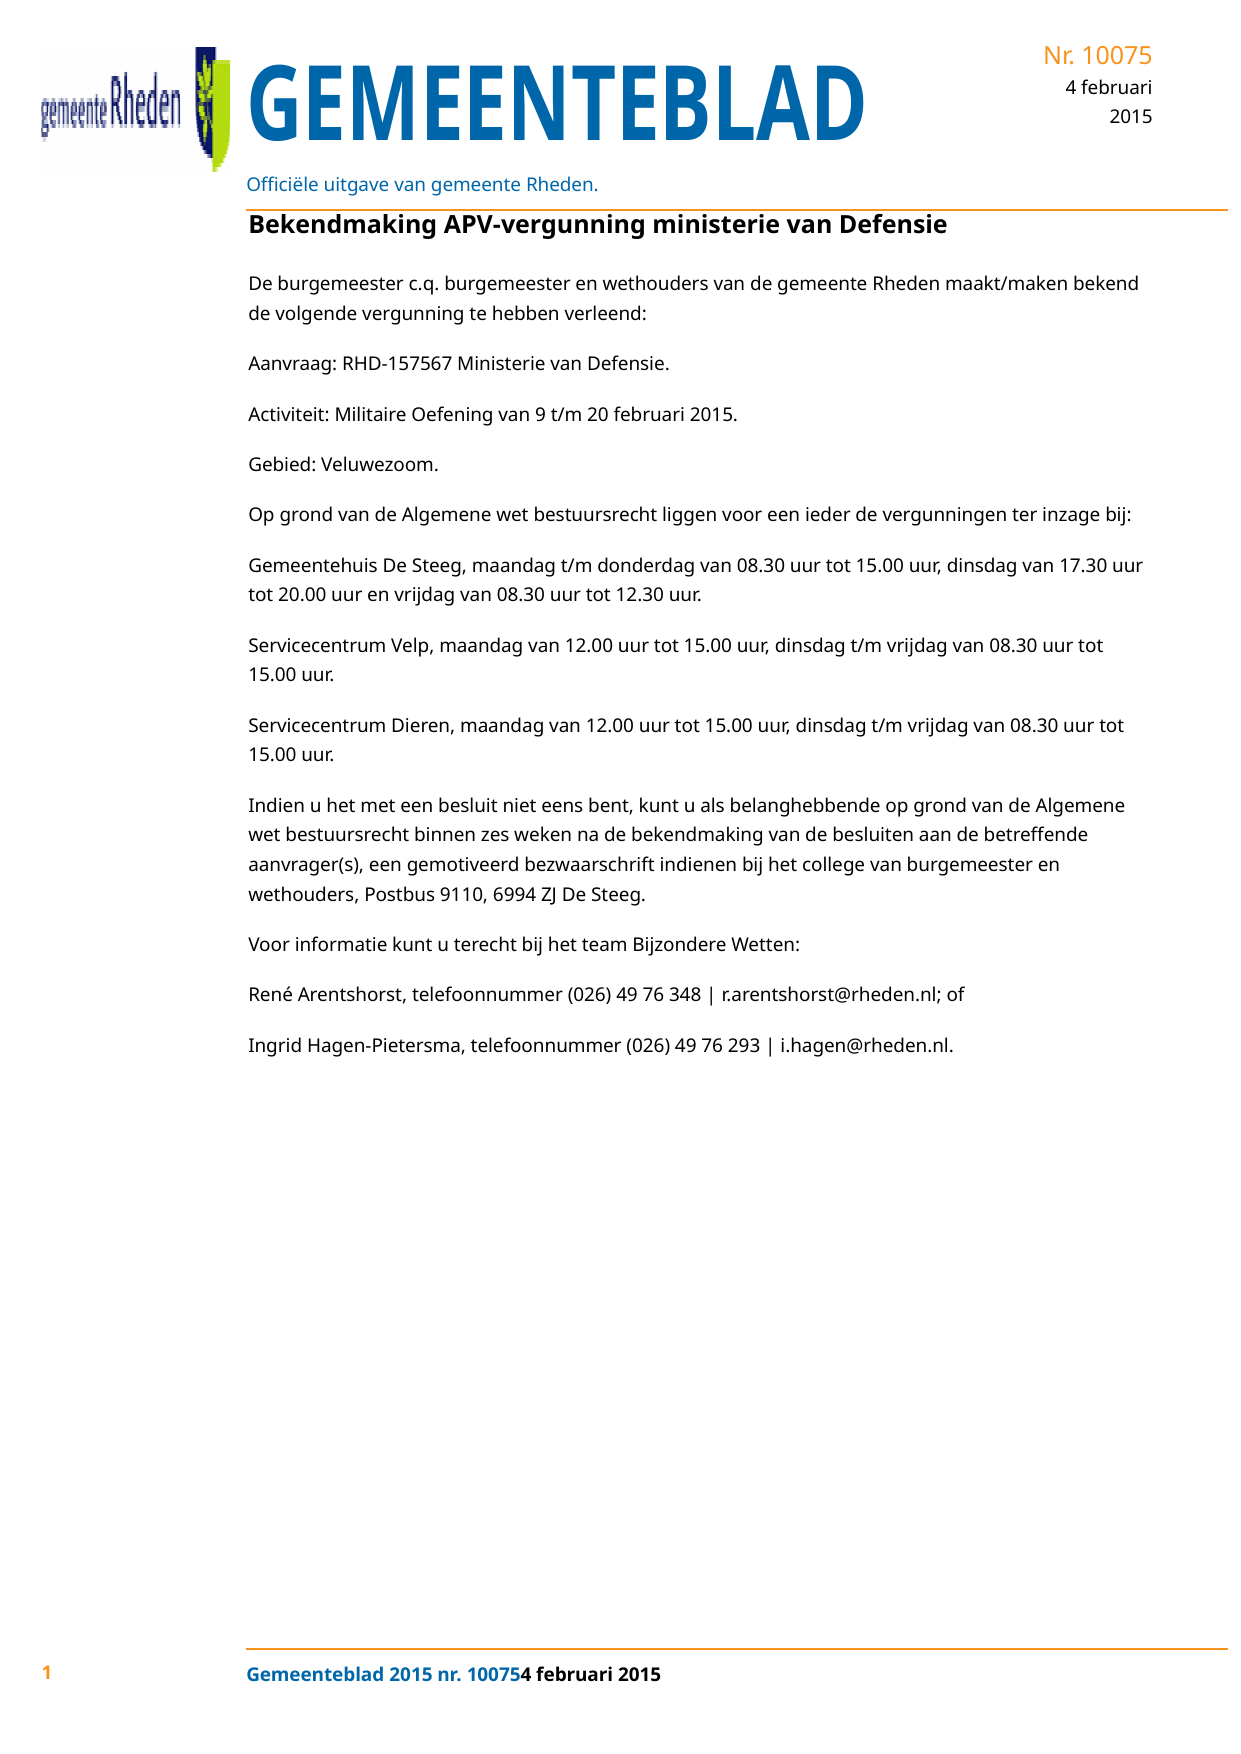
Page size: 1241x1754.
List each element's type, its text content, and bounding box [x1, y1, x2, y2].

text René Arentshorst, telefoonnummer (026) 49 76 348 | r.arentshorst@rheden.nl; of [248, 982, 1152, 1007]
text Bekendmaking APV-vergunning ministerie van Defensie [248, 211, 1152, 241]
text Op grond van de Algemene wet bestuursrecht liggen voor een ieder de vergunningen ter inzage bij: [248, 502, 1152, 527]
text Aanvraag: RHD-157567 Ministerie van Defensie. [248, 350, 1152, 376]
text Servicecentrum Dieren, maandag van 12.00 uur tot 15.00 uur, dinsdag t/m vrijdag van 08.30 uur tot 15.00 uur. [248, 712, 1152, 767]
text De burgemeester c.q. burgemeester en wethouders van de gemeente Rheden maakt/maken bekend de volgende vergunning te hebben verleend: [248, 270, 1152, 326]
text Gebied: Veluwezoom. [248, 451, 1152, 477]
text Servicecentrum Velp, maandag van 12.00 uur tot 15.00 uur, dinsdag t/m vrijdag van 08.30 uur tot 15.00 uur. [248, 632, 1152, 687]
text Indien u het met een besluit niet eens bent, kunt u als belanghebbende op grond van de Algemene wet bestuursrecht binnen zes weken na de bekendmaking van de besluiten aan de betreffende aanvrager(s), een gemotiveerd bezwaarschrift indienen bij het college van burgemeester en wethouders, Postbus 9110, 6994 ZJ De Steeg. [248, 792, 1152, 906]
text Ingrid Hagen-Pietersma, telefoonnummer (026) 49 76 293 | i.hagen@rheden.nl. [248, 1032, 1152, 1058]
text Activiteit: Militaire Oefening van 9 t/m 20 februari 2015. [248, 401, 1152, 426]
text Voor informatie kunt u terecht bij het team Bijzondere Wetten: [248, 931, 1152, 957]
text Gemeentehuis De Steeg, maandag t/m donderdag van 08.30 uur tot 15.00 uur, dinsdag van 17.30 uur tot 20.00 uur en vrijdag van 08.30 uur tot 12.30 uur. [248, 552, 1152, 607]
picture [41, 47, 231, 172]
